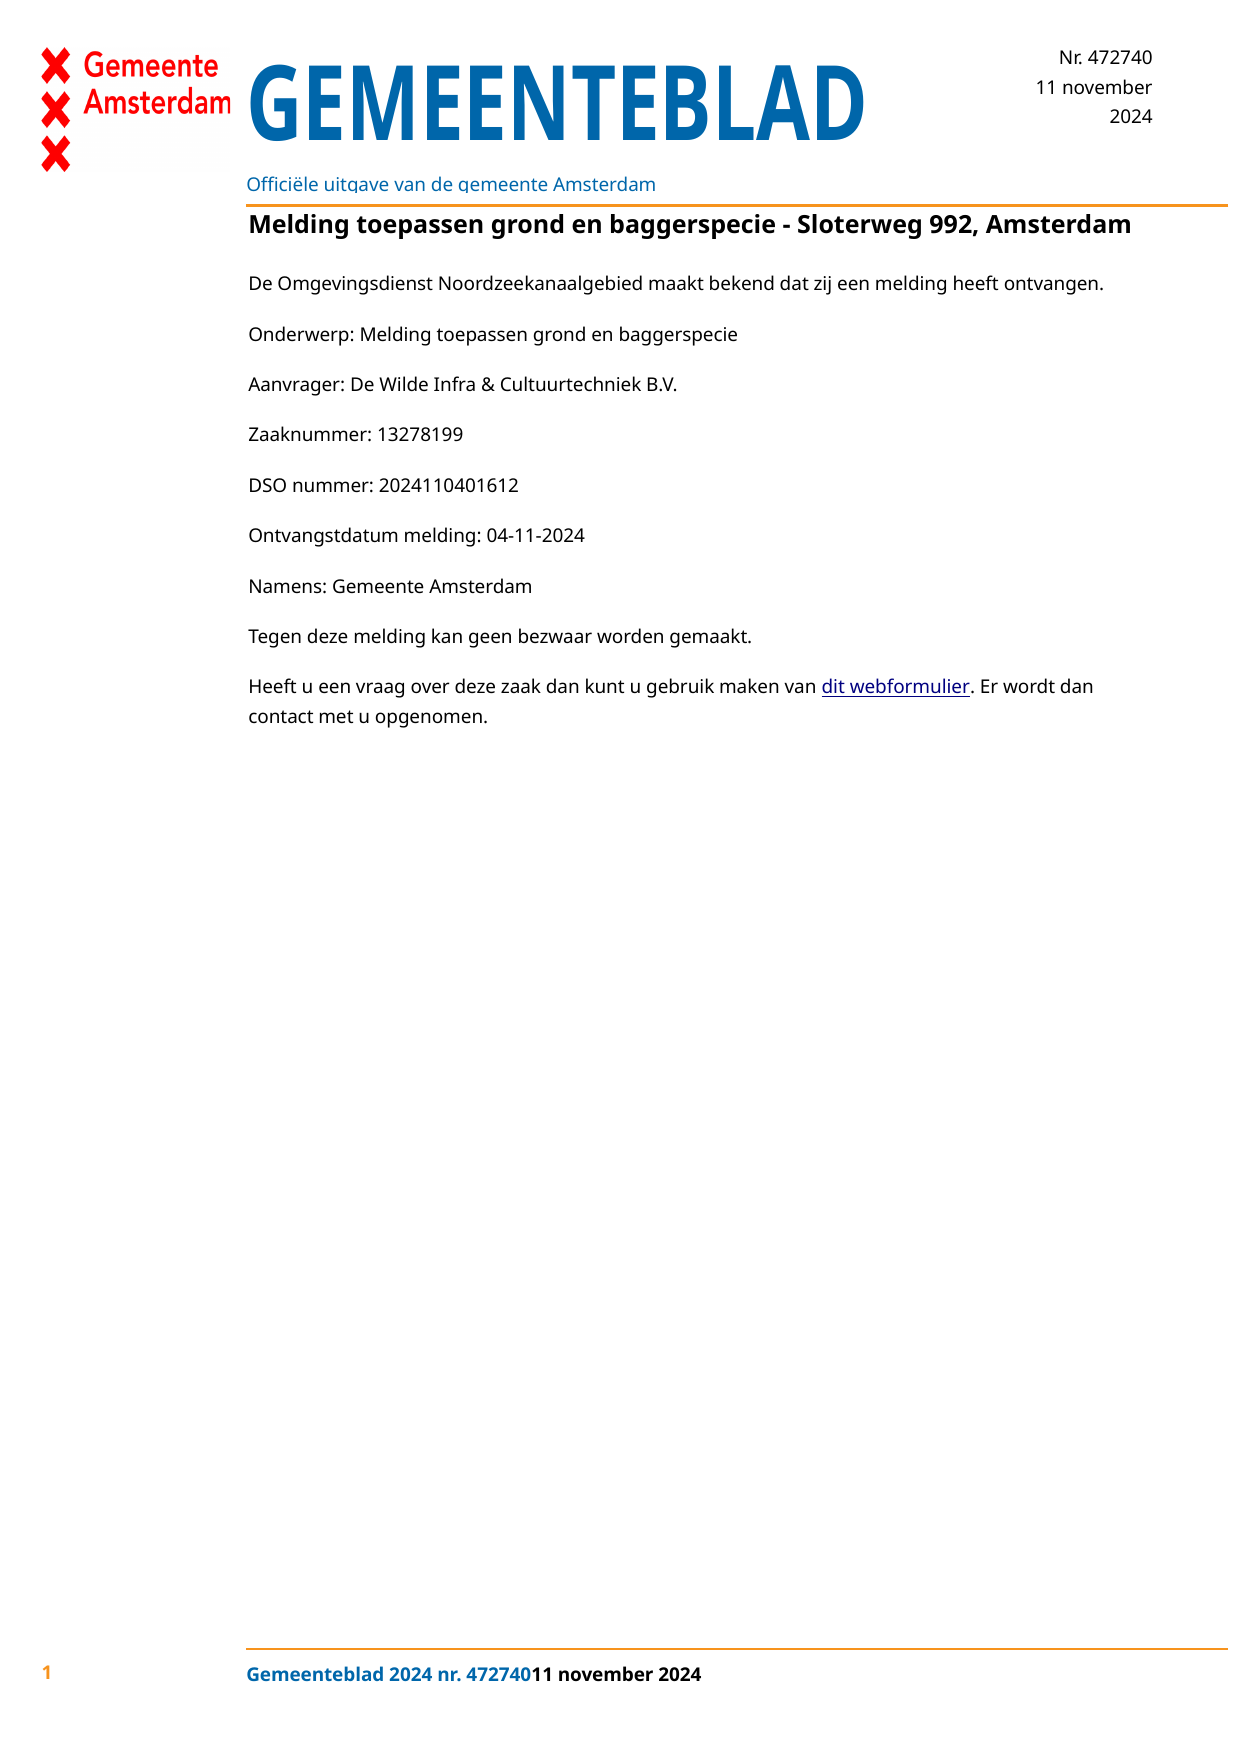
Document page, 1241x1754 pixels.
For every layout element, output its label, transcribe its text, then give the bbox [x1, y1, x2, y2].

text Zaaknummer: 13278199 [248, 422, 1152, 447]
text De Omgevingsdienst Noordzeekanaalgebied maakt bekend dat zij een melding heeft ontvangen. [248, 270, 1152, 296]
picture [41, 47, 231, 172]
text Onderwerp: Melding toepassen grond en baggerspecie [248, 321, 1152, 346]
text Aanvrager: De Wilde Infra & Cultuurtechniek B.V. [248, 371, 1152, 397]
text Melding toepassen grond en baggerspecie - Sloterweg 992, Amsterdam [248, 207, 1152, 241]
text DSO nummer: 2024110401612 [248, 472, 1152, 498]
text Ontvangstdatum melding: 04-11-2024 [248, 522, 1152, 548]
text Namens: Gemeente Amsterdam [248, 573, 1152, 598]
text Tegen deze melding kan geen bezwaar worden gemaakt. [248, 623, 1152, 649]
text Heeft u een vraag over deze zaak dan kunt u gebruik maken van dit webformulier. Er wordt dan contact met u opgenomen. [248, 674, 1152, 729]
